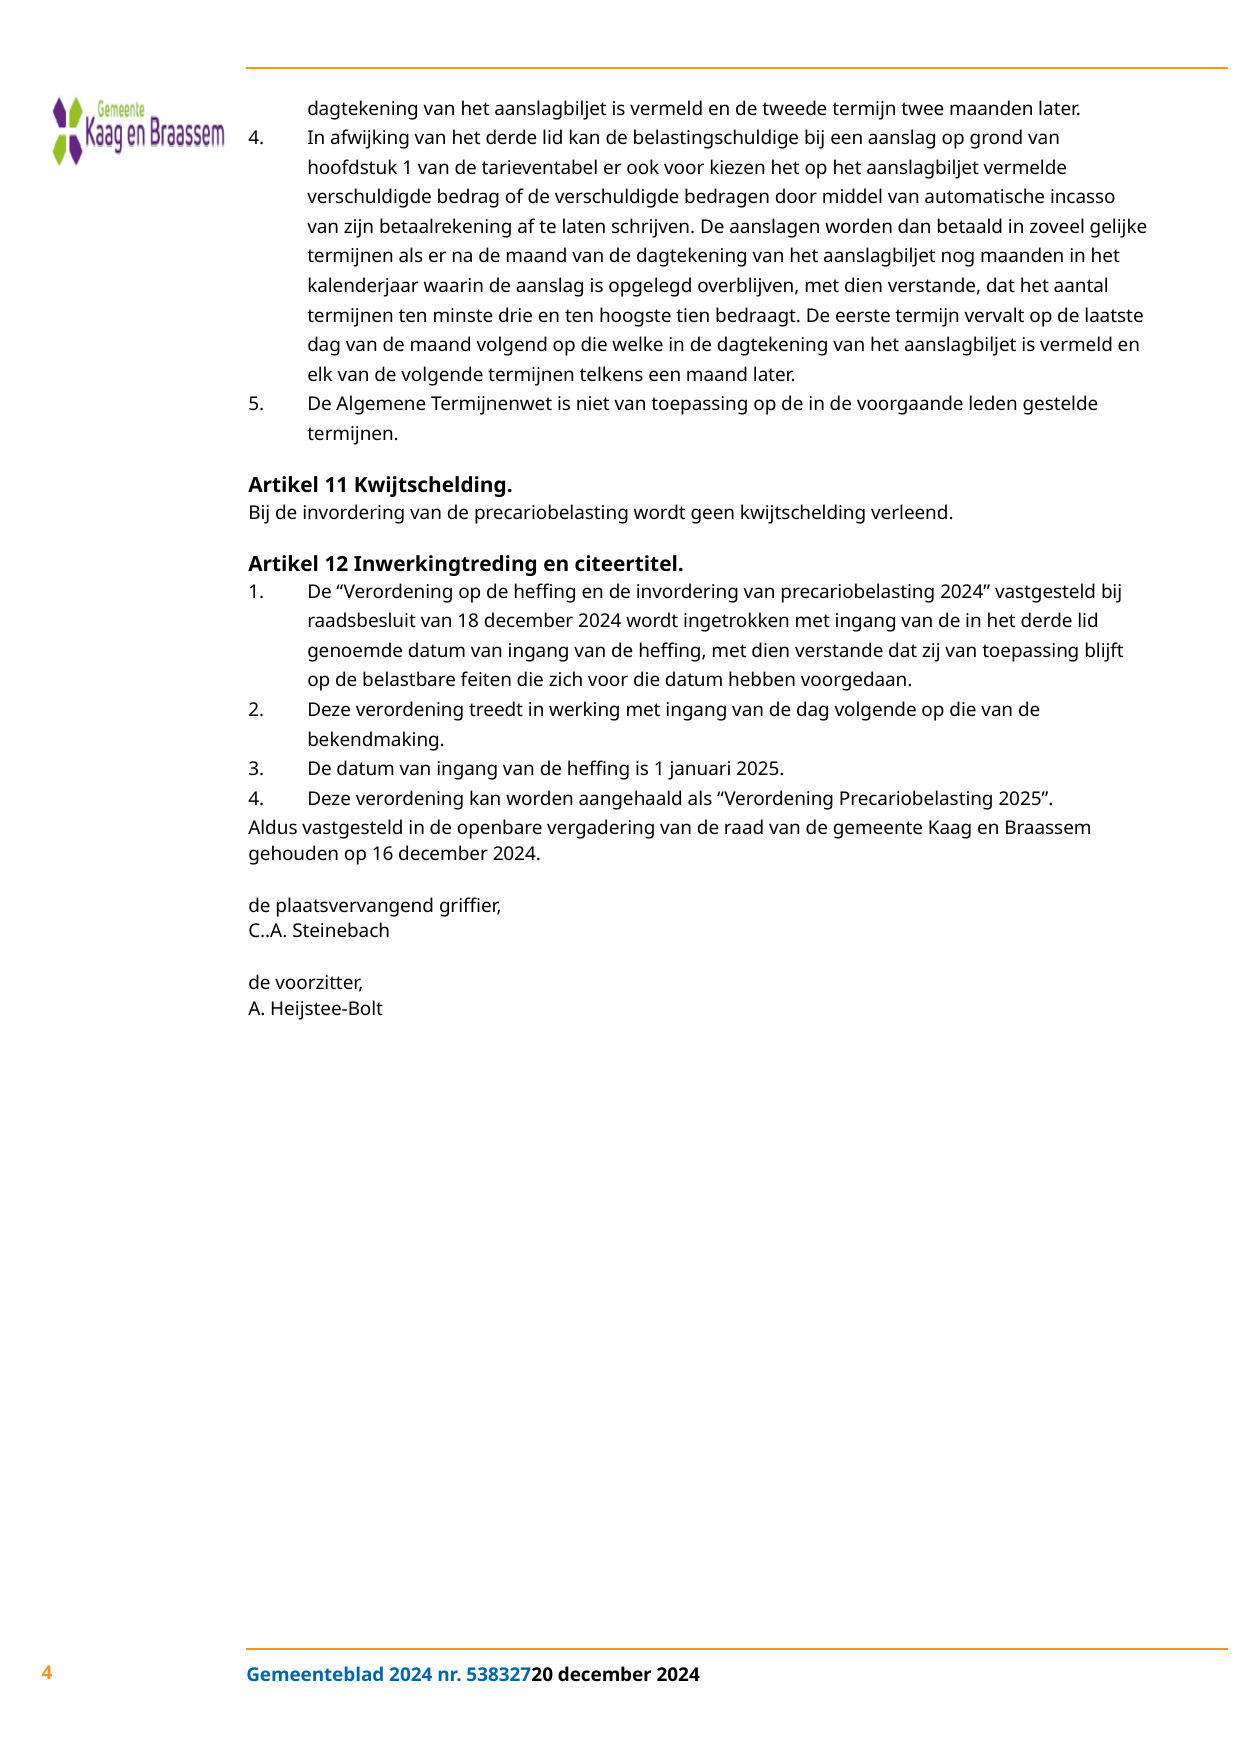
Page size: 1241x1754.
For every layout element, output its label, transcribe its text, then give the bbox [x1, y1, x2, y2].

text C..A. Steinebach [248, 917, 1152, 943]
picture [41, 47, 231, 172]
list dagtekening van het aanslagbiljet is vermeld en de tweede termijn twee maanden later. [248, 95, 1152, 121]
text Artikel 11 Kwijtschelding. [248, 471, 1152, 499]
list De datum van ingang van de heffing is 1 januari 2025. [248, 755, 1152, 781]
text Aldus vastgesteld in de openbare vergadering van de raad van de gemeente Kaag en Braassem gehouden op 16 december 2024. [248, 814, 1152, 866]
list In afwijking van het derde lid kan de belastingschuldige bij een aanslag op grond van hoofdstuk 1 van de tarieventabel er ook voor kiezen het op het aanslagbiljet vermelde verschuldigde bedrag of de verschuldigde bedragen door middel van automatische incasso van zijn betaalrekening af te laten schrijven. De aanslagen worden dan betaald in zoveel gelijke termijnen als er na de maand van de dagtekening van het aanslagbiljet nog maanden in het kalenderjaar waarin de aanslag is opgelegd overblijven, met dien verstande, dat het aantal termijnen ten minste drie en ten hoogste tien bedraagt. De eerste termijn vervalt op de laatste dag van de maand volgend op die welke in de dagtekening van het aanslagbiljet is vermeld en elk van de volgende termijnen telkens een maand later. [248, 124, 1152, 387]
list Deze verordening treedt in werking met ingang van de dag volgende op die van de bekendmaking. [248, 696, 1152, 752]
text A. Heijstee-Bolt [248, 995, 1152, 1020]
text de voorzitter, [248, 969, 1152, 995]
list De “Verordening op de heffing en de invordering van precariobelasting 2024” vastgesteld bij raadsbesluit van 18 december 2024 wordt ingetrokken met ingang van de in het derde lid genoemde datum van ingang van de heffing, met dien verstande dat zij van toepassing blijft op de belastbare feiten die zich voor die datum hebben voorgedaan. [248, 578, 1152, 692]
text de plaatsvervangend griffier, [248, 892, 1152, 917]
list Deze verordening kan worden aangehaald als “Verordening Precariobelasting 2025”. [248, 785, 1152, 811]
text Bij de invordering van de precariobelasting wordt geen kwijtschelding verleend. [248, 499, 1152, 525]
list De Algemene Termijnenwet is niet van toepassing op de in de voorgaande leden gestelde termijnen. [248, 391, 1152, 446]
text Artikel 12 Inwerkingtreding en citeertitel. [248, 549, 1152, 578]
